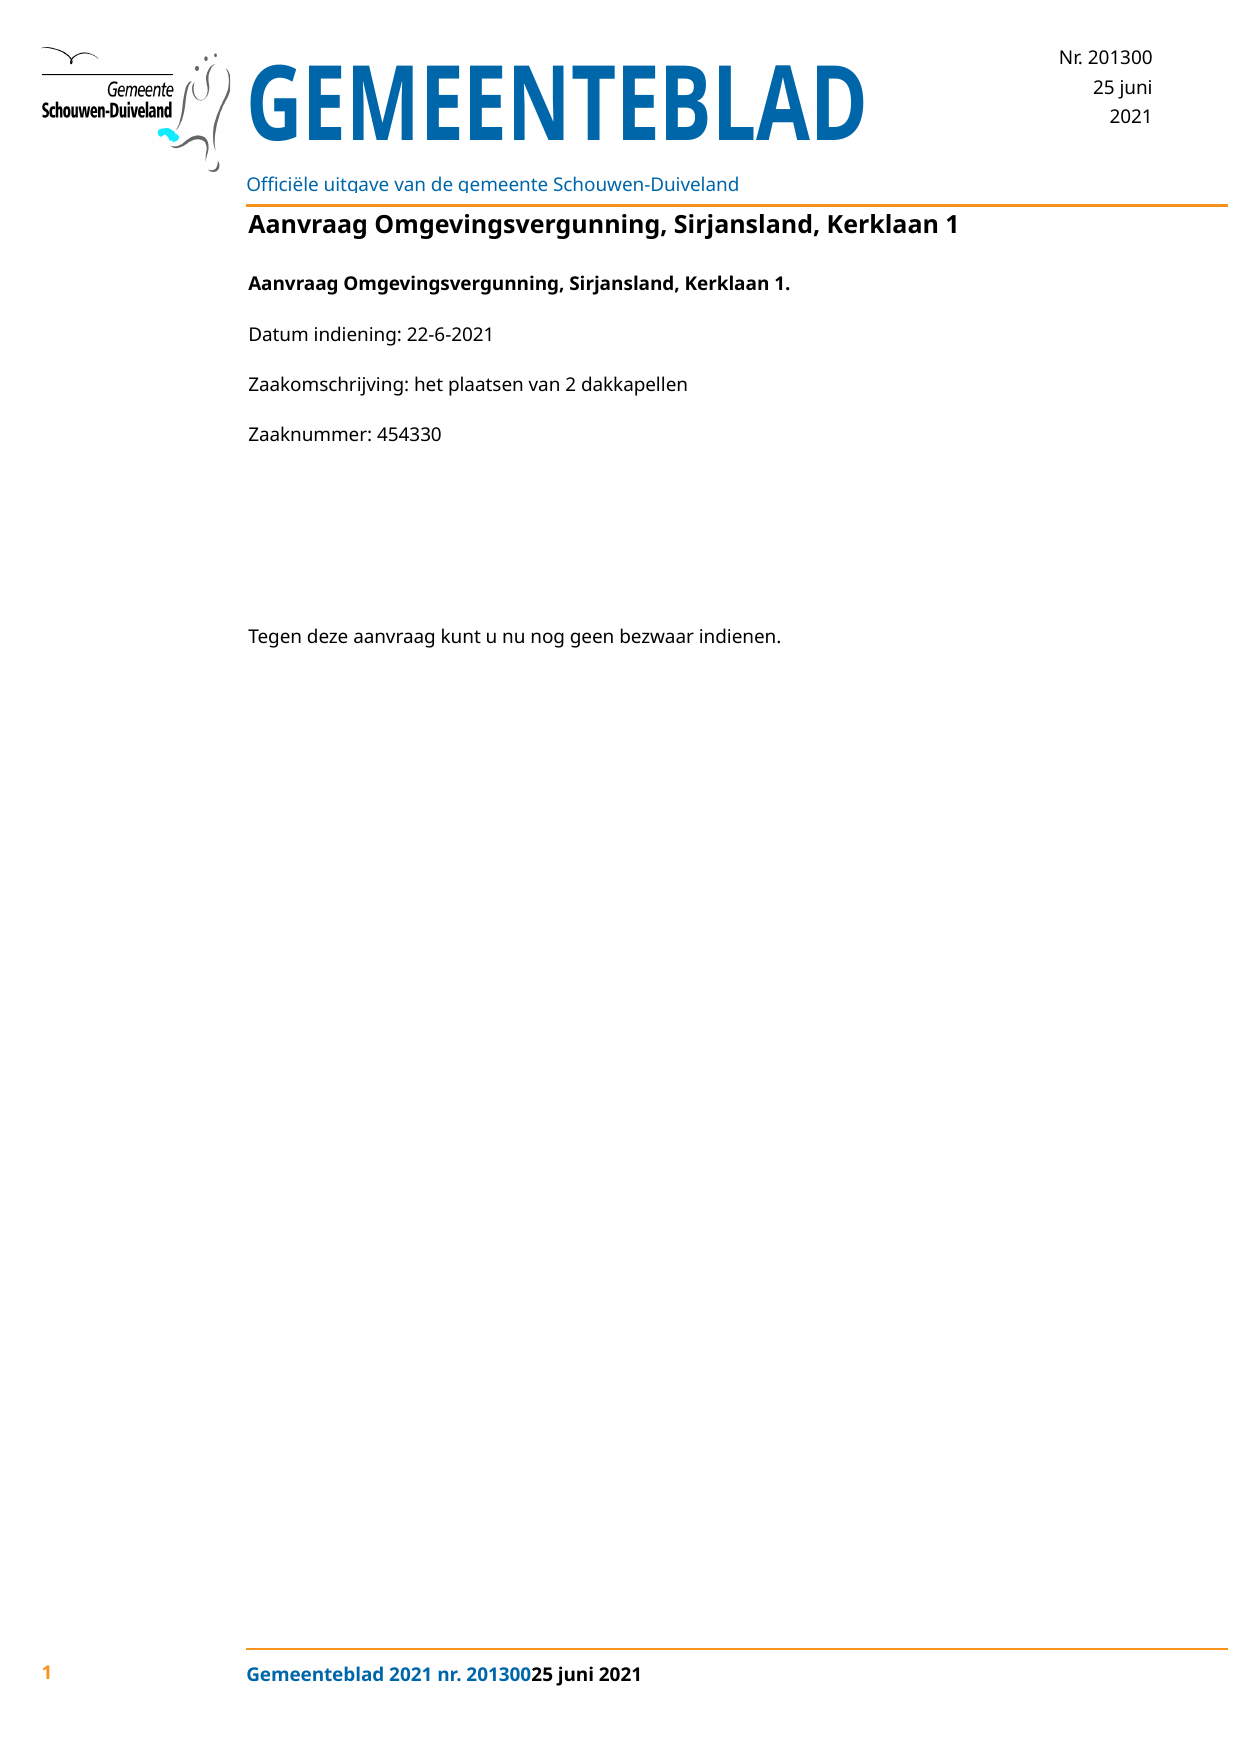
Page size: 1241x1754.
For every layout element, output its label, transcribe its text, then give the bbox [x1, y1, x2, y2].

text Datum indiening: 22-6-2021 [248, 321, 1152, 346]
picture [41, 47, 231, 172]
text Tegen deze aanvraag kunt u nu nog geen bezwaar indienen. [248, 623, 1152, 649]
text Zaakomschrijving: het plaatsen van 2 dakkapellen [248, 371, 1152, 397]
text Aanvraag Omgevingsvergunning, Sirjansland, Kerklaan 1. [248, 270, 1152, 296]
text Aanvraag Omgevingsvergunning, Sirjansland, Kerklaan 1 [248, 207, 1152, 241]
text Zaaknummer: 454330 [248, 422, 1152, 447]
